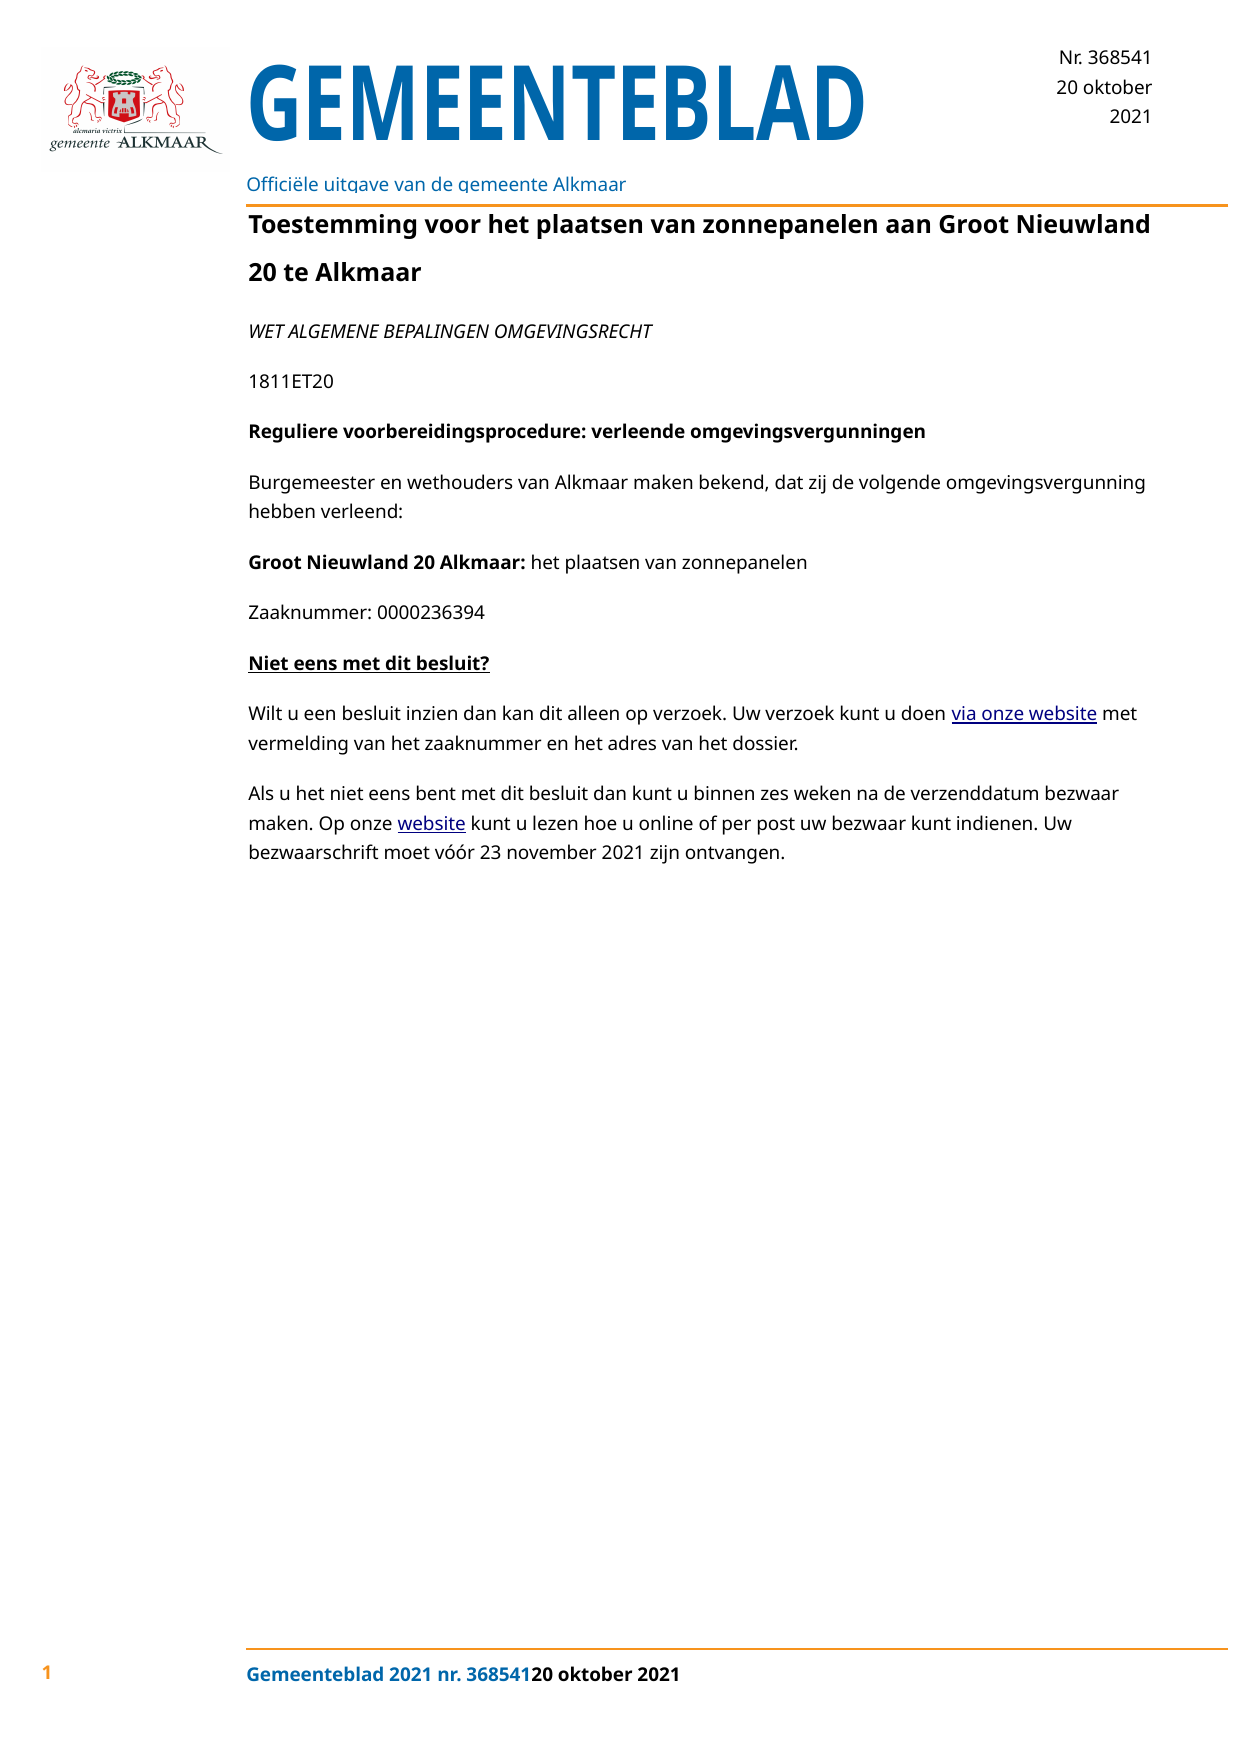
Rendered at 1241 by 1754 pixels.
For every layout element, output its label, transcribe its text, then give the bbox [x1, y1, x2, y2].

text Toestemming voor het plaatsen van zonnepanelen aan Groot Nieuwland 20 te Alkmaar [248, 207, 1152, 288]
text Niet eens met dit besluit? [248, 650, 1152, 676]
text Reguliere voorbereidingsprocedure: verleende omgevingsvergunningen [248, 419, 1152, 444]
text Zaaknummer: 0000236394 [248, 599, 1152, 625]
text Wilt u een besluit inzien dan kan dit alleen op verzoek. Uw verzoek kunt u doen via onze website met vermelding van het zaaknummer en het adres van het dossier. [248, 700, 1152, 756]
text Groot Nieuwland 20 Alkmaar: het plaatsen van zonnepanelen [248, 549, 1152, 575]
text 1811ET20 [248, 368, 1152, 394]
text Als u het niet eens bent met dit besluit dan kunt u binnen zes weken na de verzenddatum bezwaar maken. Op onze website kunt u lezen hoe u online of per post uw bezwaar kunt indienen. Uw bezwaarschrift moet vóór 23 november 2021 zijn ontvangen. [248, 780, 1152, 865]
text Burgemeester en wethouders van Alkmaar maken bekend, dat zij de volgende omgevingsvergunning hebben verleend: [248, 469, 1152, 524]
text WET ALGEMENE BEPALINGEN OMGEVINGSRECHT [248, 318, 1152, 344]
picture [41, 47, 231, 172]
